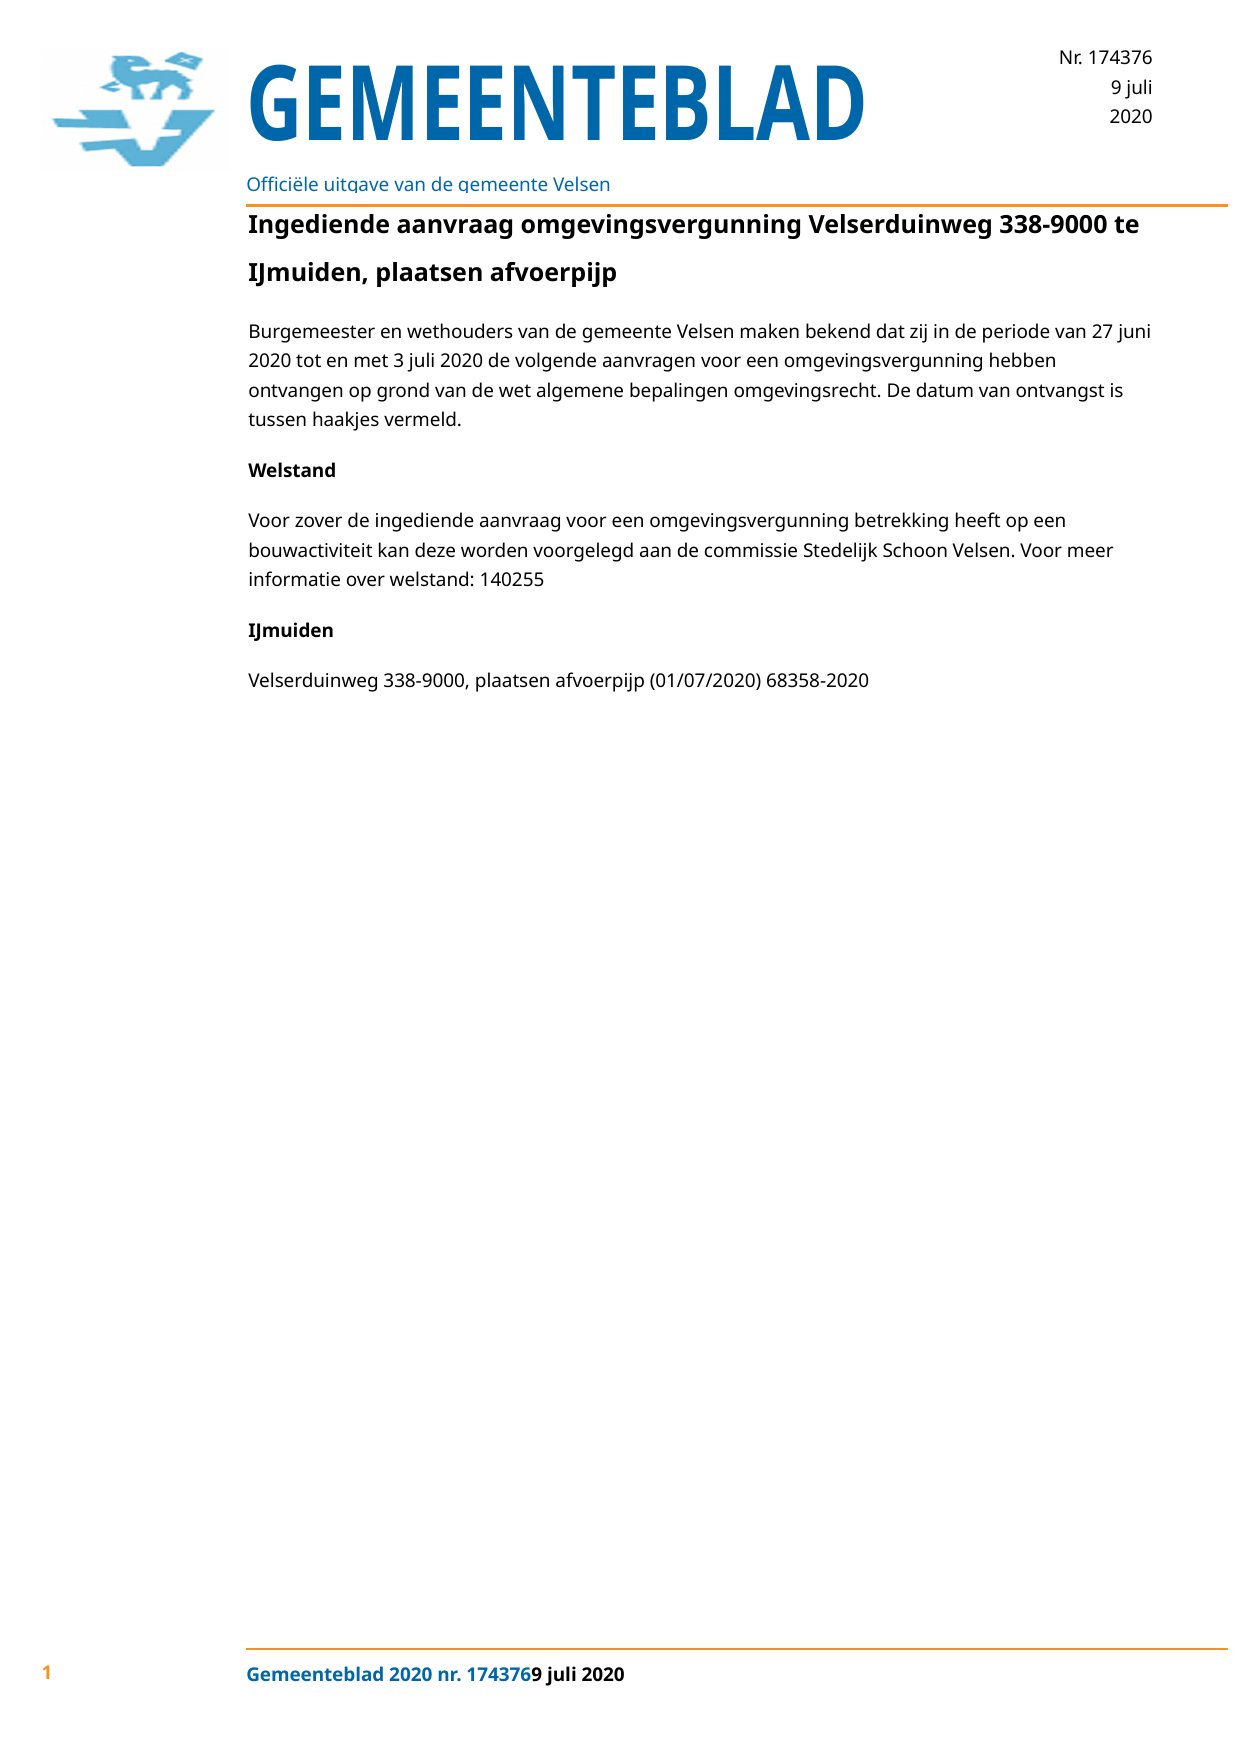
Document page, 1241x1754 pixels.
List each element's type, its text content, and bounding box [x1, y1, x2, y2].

text Burgemeester en wethouders van de gemeente Velsen maken bekend dat zij in de periode van 27 juni 2020 tot en met 3 juli 2020 de volgende aanvragen voor een omgevingsvergunning hebben ontvangen op grond van de wet algemene bepalingen omgevingsrecht. De datum van ontvangst is tussen haakjes vermeld. [248, 318, 1152, 432]
text Welstand [248, 457, 1152, 483]
text Ingediende aanvraag omgevingsvergunning Velserduinweg 338-9000 te IJmuiden, plaatsen afvoerpijp [248, 207, 1152, 288]
text Velserduinweg 338-9000, plaatsen afvoerpijp (01/07/2020) 68358-2020 [248, 667, 1152, 693]
text Voor zover de ingediende aanvraag voor een omgevingsvergunning betrekking heeft op een bouwactiviteit kan deze worden voorgelegd aan de commissie Stedelijk Schoon Velsen. Voor meer informatie over welstand: 140255 [248, 507, 1152, 592]
text IJmuiden [248, 617, 1152, 643]
picture [41, 47, 231, 172]
